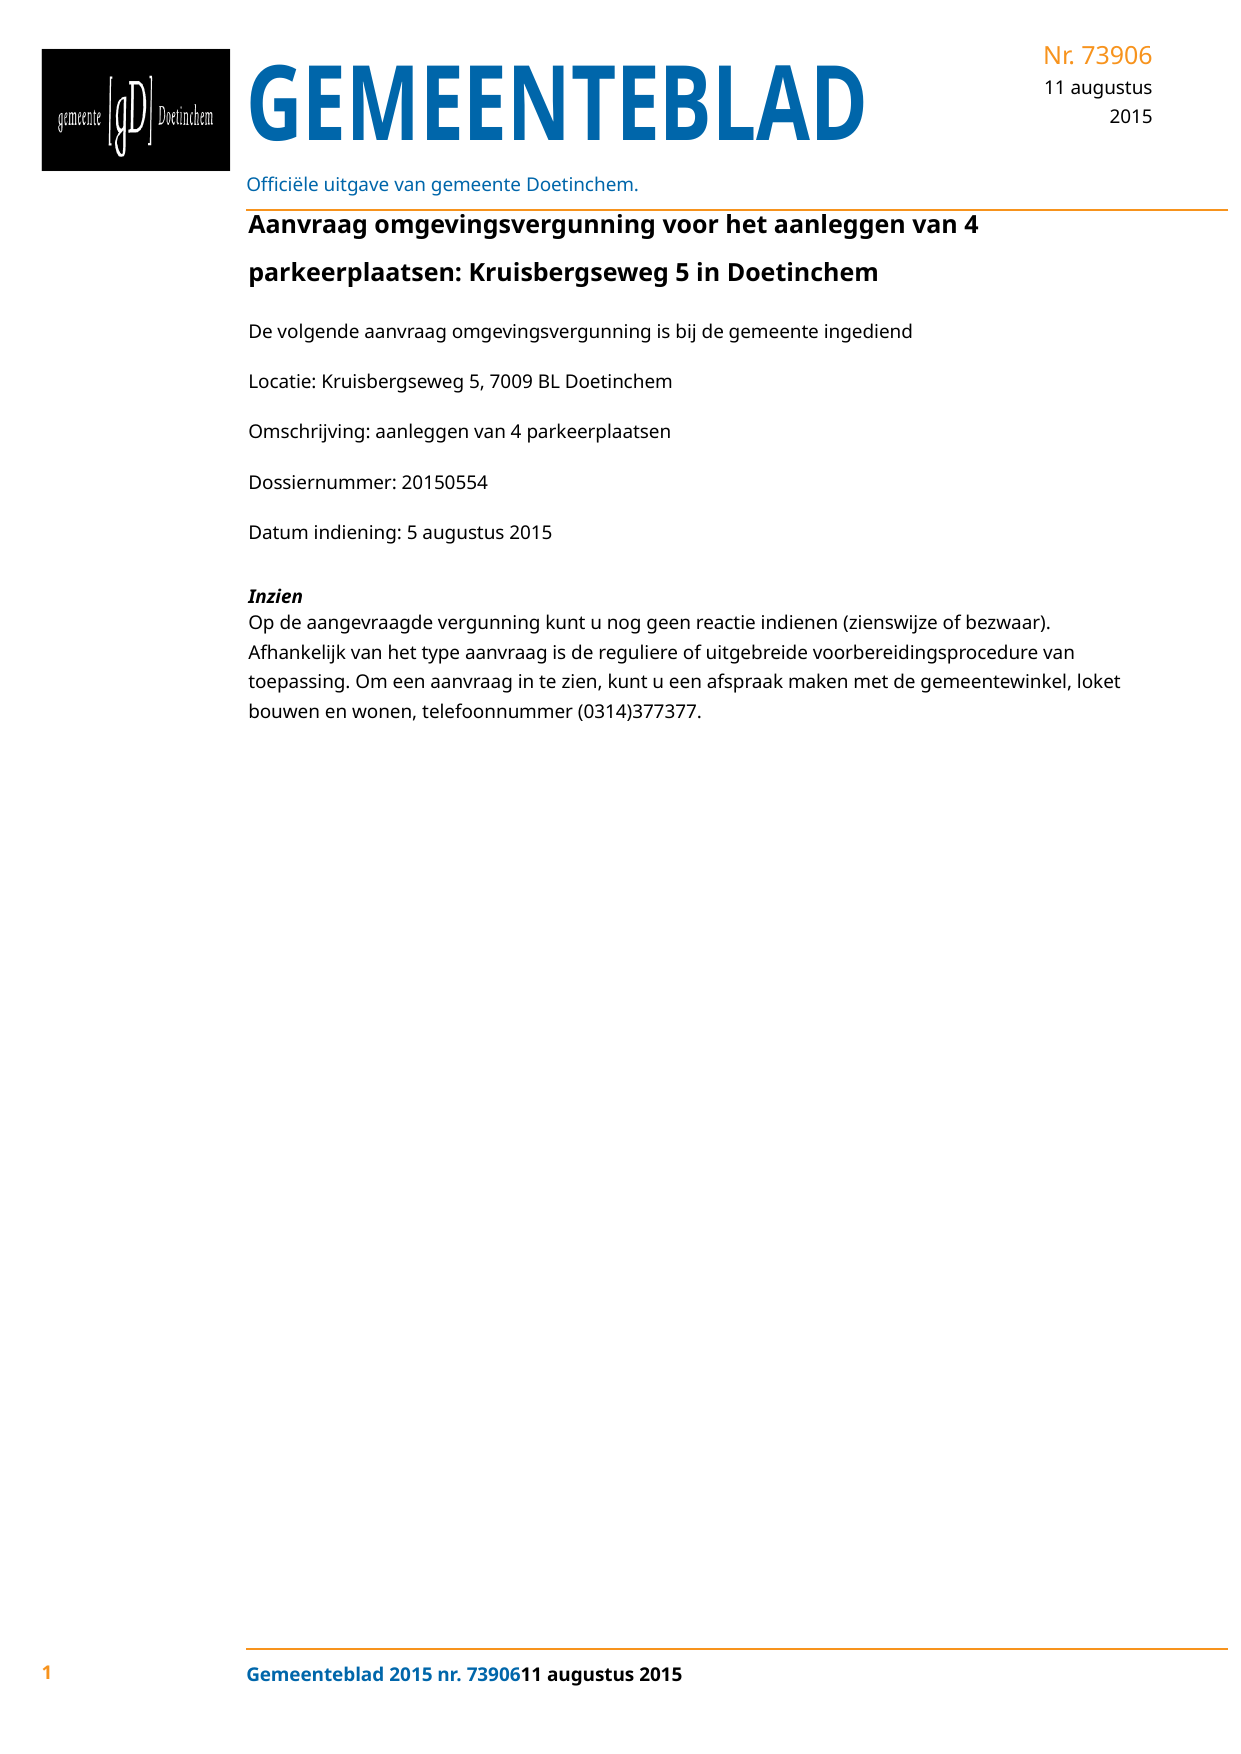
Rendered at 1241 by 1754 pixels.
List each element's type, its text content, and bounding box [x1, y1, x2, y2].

picture [41, 47, 231, 172]
text Aanvraag omgevingsvergunning voor het aanleggen van 4 parkeerplaatsen: Kruisbergseweg 5 in Doetinchem [248, 211, 1152, 288]
text De volgende aanvraag omgevingsvergunning is bij de gemeente ingediend [248, 318, 1152, 344]
text Dossiernummer: 20150554 [248, 469, 1152, 495]
text Op de aangevraagde vergunning kunt u nog geen reactie indienen (zienswijze of bezwaar). Afhankelijk van het type aanvraag is de reguliere of uitgebreide voorbereidingsprocedure van toepassing. Om een aanvraag in te zien, kunt u een afspraak maken met de gemeentewinkel, loket bouwen en wonen, telefoonnummer (0314)377377. [248, 609, 1152, 724]
text Inzien [248, 583, 1152, 609]
text Datum indiening: 5 augustus 2015 [248, 519, 1152, 545]
text Omschrijving: aanleggen van 4 parkeerplaatsen [248, 419, 1152, 444]
text Locatie: Kruisbergseweg 5, 7009 BL Doetinchem [248, 368, 1152, 394]
